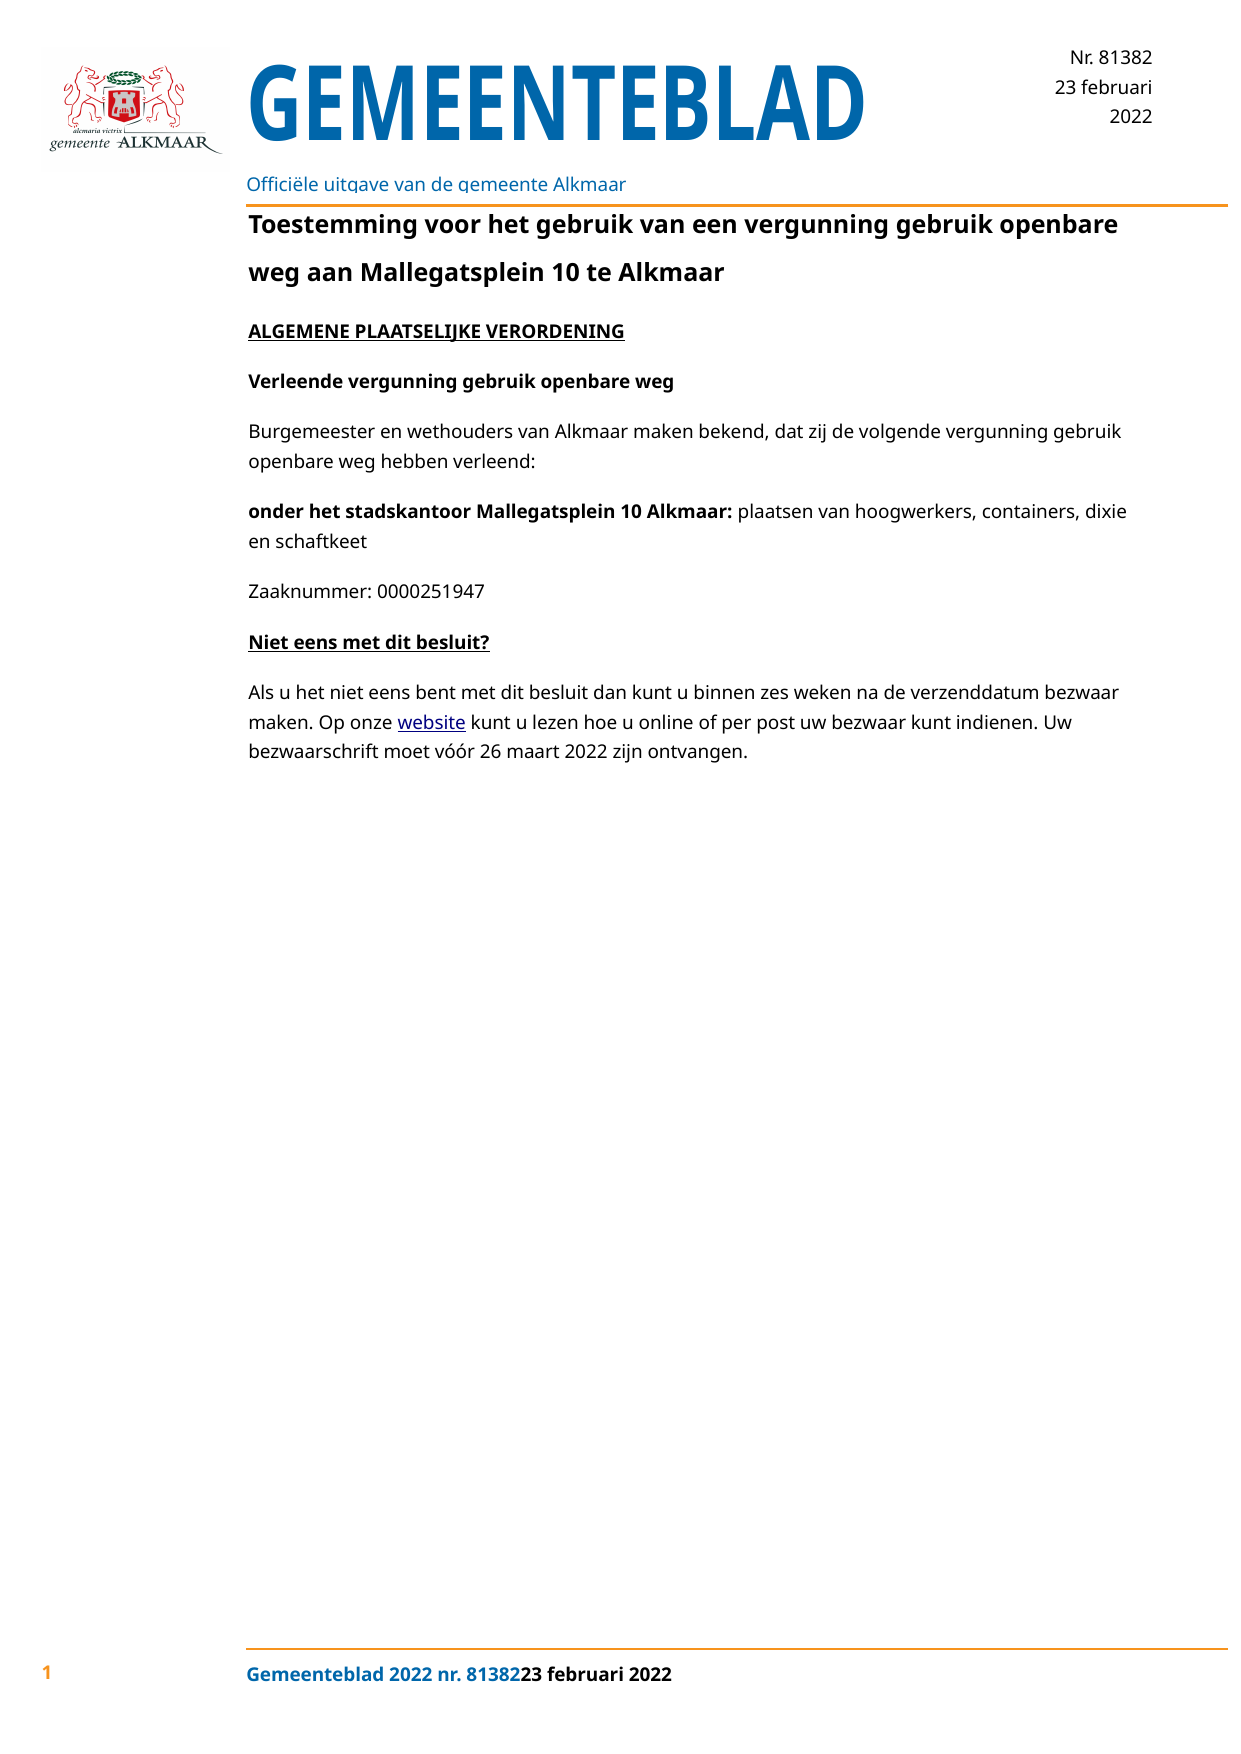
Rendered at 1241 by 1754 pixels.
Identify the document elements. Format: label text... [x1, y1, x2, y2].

text Zaaknummer: 0000251947 [248, 579, 1152, 604]
text Als u het niet eens bent met dit besluit dan kunt u binnen zes weken na de verzenddatum bezwaar maken. Op onze website kunt u lezen hoe u online of per post uw bezwaar kunt indienen. Uw bezwaarschrift moet vóór 26 maart 2022 zijn ontvangen. [248, 679, 1152, 764]
text onder het stadskantoor Mallegatsplein 10 Alkmaar: plaatsen van hoogwerkers, containers, dixie en schaftkeet [248, 499, 1152, 554]
text Niet eens met dit besluit? [248, 629, 1152, 655]
picture [41, 47, 231, 172]
text Verleende vergunning gebruik openbare weg [248, 368, 1152, 394]
text ALGEMENE PLAATSELIJKE VERORDENING [248, 318, 1152, 344]
text Toestemming voor het gebruik van een vergunning gebruik openbare weg aan Mallegatsplein 10 te Alkmaar [248, 207, 1152, 288]
text Burgemeester en wethouders van Alkmaar maken bekend, dat zij de volgende vergunning gebruik openbare weg hebben verleend: [248, 419, 1152, 474]
